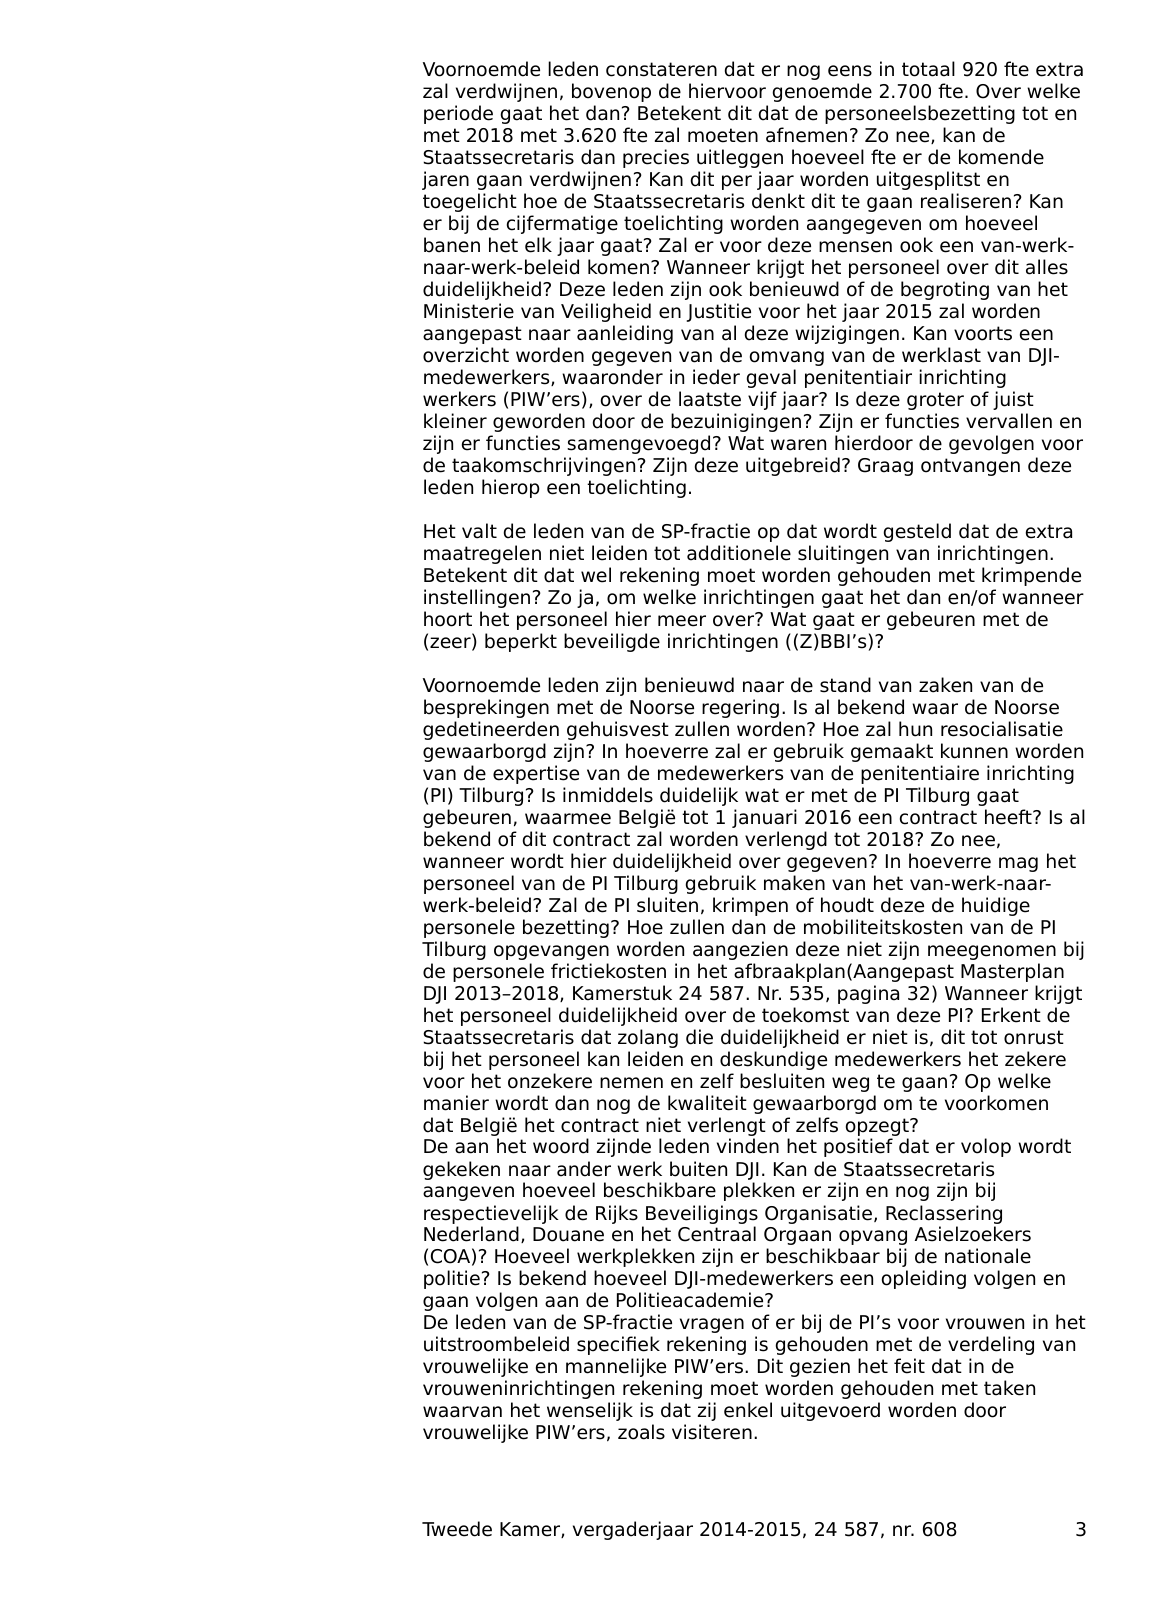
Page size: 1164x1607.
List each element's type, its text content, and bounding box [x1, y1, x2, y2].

text Voornoemde leden constateren dat er nog eens in totaal 920 fte extra zal verdwijnen, bovenop de hiervoor genoemde 2.700 fte. Over welke periode gaat het dan? Betekent dit dat de personeelsbezetting tot en met 2018 met 3.620 fte zal moeten afnemen? Zo nee, kan de Staatssecretaris dan precies uitleggen hoeveel fte er de komende jaren gaan verdwijnen? Kan dit per jaar worden uitgesplitst en toegelicht hoe de Staatssecretaris denkt dit te gaan realiseren? Kan er bij de cijfermatige toelichting worden aangegeven om hoeveel banen het elk jaar gaat? Zal er voor deze mensen ook een van-werk-naar-werk-beleid komen? Wanneer krijgt het personeel over dit alles duidelijkheid? Deze leden zijn ook benieuwd of de begroting van het Ministerie van Veiligheid en Justitie voor het jaar 2015 zal worden aangepast naar aanleiding van al deze wijzigingen. Kan voorts een overzicht worden gegeven van de omvang van de werklast van DJI-medewerkers, waaronder in ieder geval penitentiair inrichting werkers (PIW’ers), over de laatste vijf jaar? Is deze groter of juist kleiner geworden door de bezuinigingen? Zijn er functies vervallen en zijn er functies samengevoegd? Wat waren hierdoor de gevolgen voor de taakomschrijvingen? Zijn deze uitgebreid? Graag ontvangen deze leden hierop een toelichting. [422, 59, 1087, 499]
text Voornoemde leden zijn benieuwd naar de stand van zaken van de besprekingen met de Noorse regering. Is al bekend waar de Noorse gedetineerden gehuisvest zullen worden? Hoe zal hun resocialisatie gewaarborgd zijn? In hoeverre zal er gebruik gemaakt kunnen worden van de expertise van de medewerkers van de penitentiaire inrichting (PI) Tilburg? Is inmiddels duidelijk wat er met de PI Tilburg gaat gebeuren, waarmee België tot 1 januari 2016 een contract heeft? Is al bekend of dit contract zal worden verlengd tot 2018? Zo nee, wanneer wordt hier duidelijkheid over gegeven? In hoeverre mag het personeel van de PI Tilburg gebruik maken van het van-werk-naar-werk-beleid? Zal de PI sluiten, krimpen of houdt deze de huidige personele bezetting? Hoe zullen dan de mobiliteitskosten van de PI Tilburg opgevangen worden aangezien deze niet zijn meegenomen bij de personele frictiekosten in het afbraakplan(Aangepast Masterplan DJI 2013–2018, Kamerstuk 24 587. Nr. 535, pagina 32) Wanneer krijgt het personeel duidelijkheid over de toekomst van deze PI? Erkent de Staatssecretaris dat zolang die duidelijkheid er niet is, dit tot onrust bij het personeel kan leiden en deskundige medewerkers het zekere voor het onzekere nemen en zelf besluiten weg te gaan? Op welke manier wordt dan nog de kwaliteit gewaarborgd om te voorkomen dat België het contract niet verlengt of zelfs opzegt? [422, 675, 1087, 1136]
text De leden van de SP-fractie vragen of er bij de PI’s voor vrouwen in het uitstroombeleid specifiek rekening is gehouden met de verdeling van vrouwelijke en mannelijke PIW’ers. Dit gezien het feit dat in de vrouweninrichtingen rekening moet worden gehouden met taken waarvan het wenselijk is dat zij enkel uitgevoerd worden door vrouwelijke PIW’ers, zoals visiteren. [422, 1312, 1087, 1444]
text De aan het woord zijnde leden vinden het positief dat er volop wordt gekeken naar ander werk buiten DJI. Kan de Staatssecretaris aangeven hoeveel beschikbare plekken er zijn en nog zijn bij respectievelijk de Rijks Beveiligings Organisatie, Reclassering Nederland, Douane en het Centraal Orgaan opvang Asielzoekers (COA)? Hoeveel werkplekken zijn er beschikbaar bij de nationale politie? Is bekend hoeveel DJI-medewerkers een opleiding volgen en gaan volgen aan de Politieacademie? [422, 1136, 1087, 1312]
text Het valt de leden van de SP-fractie op dat wordt gesteld dat de extra maatregelen niet leiden tot additionele sluitingen van inrichtingen. Betekent dit dat wel rekening moet worden gehouden met krimpende instellingen? Zo ja, om welke inrichtingen gaat het dan en/of wanneer hoort het personeel hier meer over? Wat gaat er gebeuren met de (zeer) beperkt beveiligde inrichtingen ((Z)BBI’s)? [422, 521, 1087, 653]
